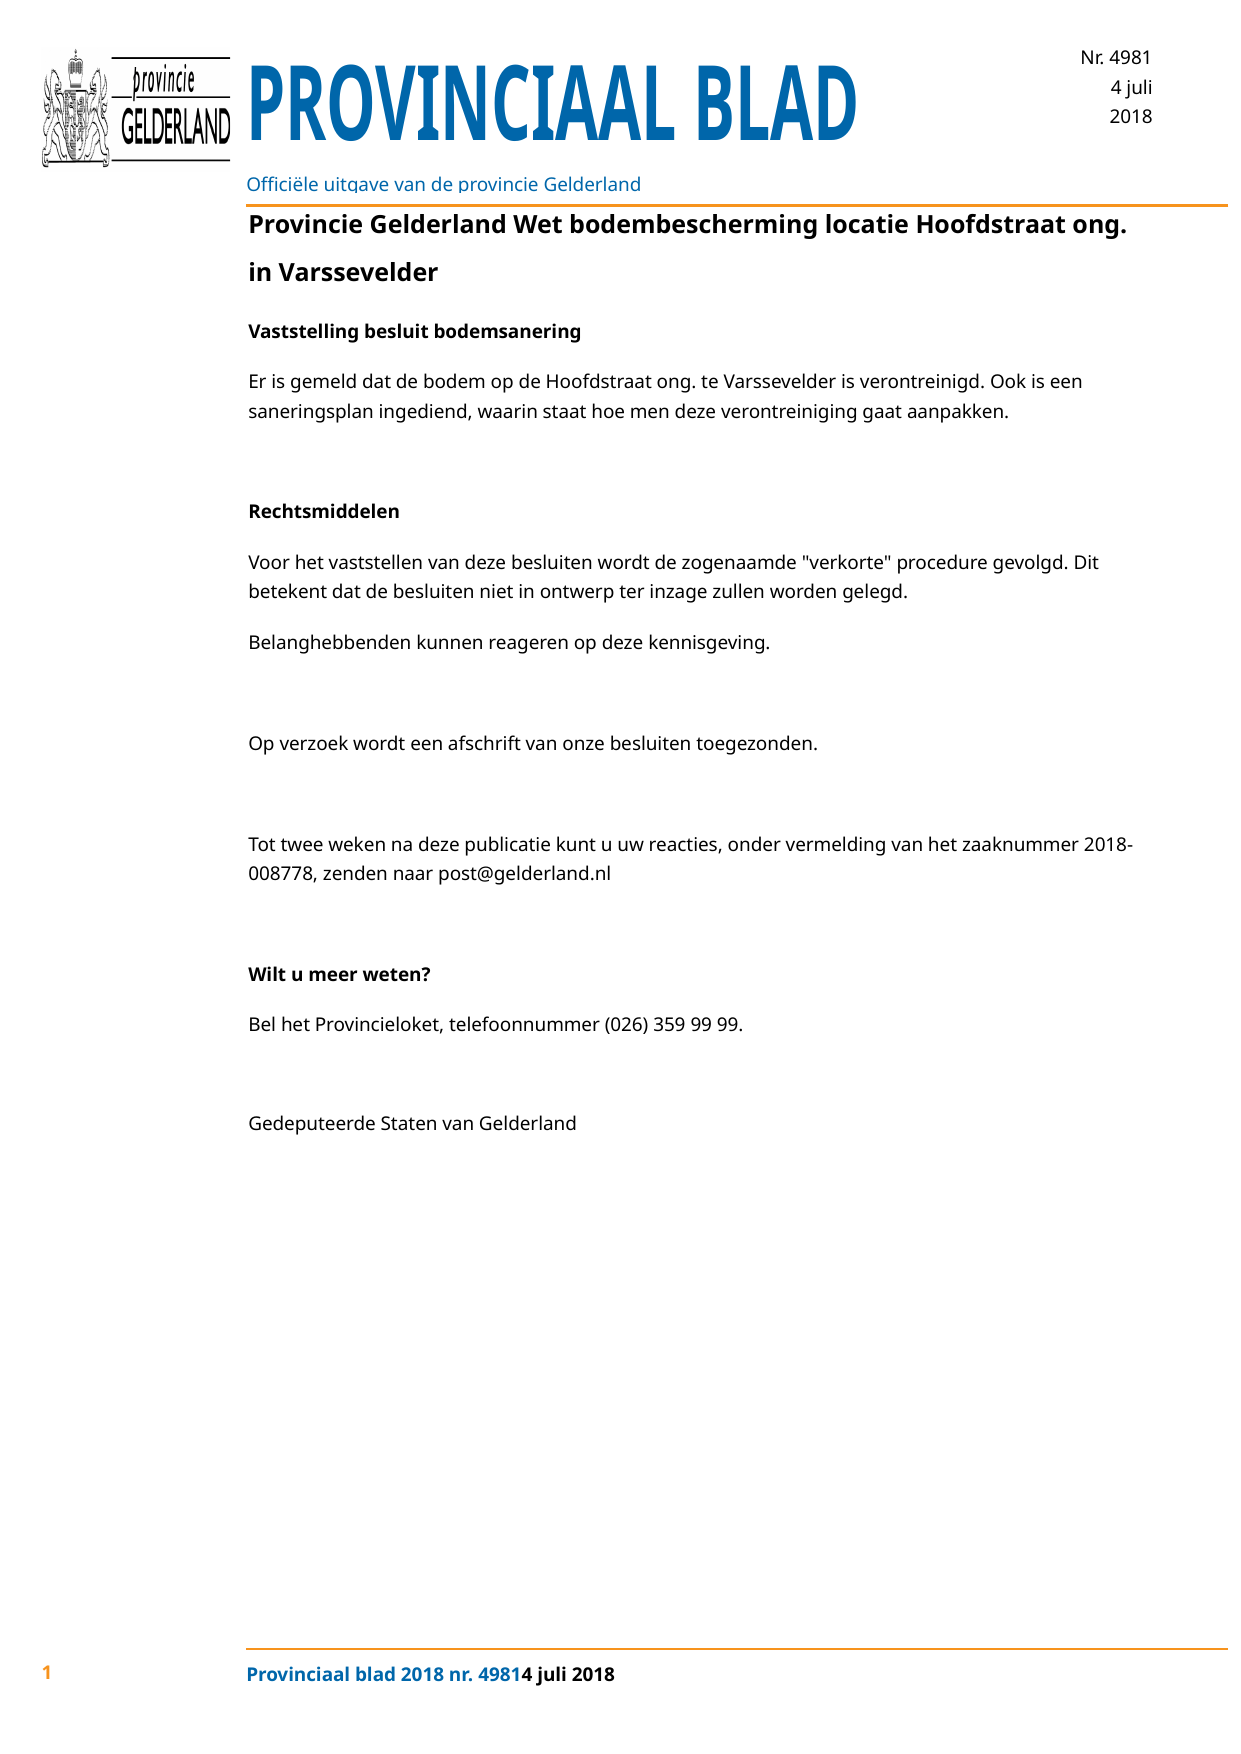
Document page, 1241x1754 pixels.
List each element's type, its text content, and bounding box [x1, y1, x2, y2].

text Gedeputeerde Staten van Gelderland [248, 1110, 1152, 1136]
text Belanghebbenden kunnen reageren op deze kennisgeving. [248, 629, 1152, 655]
text Rechtsmiddelen [248, 499, 1152, 524]
text Bel het Provincieloket, telefoonnummer (026) 359 99 99. [248, 1012, 1152, 1037]
text Provincie Gelderland Wet bodembescherming locatie Hoofdstraat ong. in Varssevelder [248, 207, 1152, 288]
text Tot twee weken na deze publicatie kunt u uw reacties, onder vermelding van het zaaknummer 2018-008778, zenden naar post@gelderland.nl [248, 831, 1152, 886]
text Er is gemeld dat de bodem op de Hoofdstraat ong. te Varssevelder is verontreinigd. Ook is een saneringsplan ingediend, waarin staat hoe men deze verontreiniging gaat aanpakken. [248, 368, 1152, 424]
text Wilt u meer weten? [248, 961, 1152, 987]
picture [41, 47, 231, 172]
text Op verzoek wordt een afschrift van onze besluiten toegezonden. [248, 730, 1152, 756]
text Vaststelling besluit bodemsanering [248, 318, 1152, 344]
text Voor het vaststellen van deze besluiten wordt de zogenaamde "verkorte" procedure gevolgd. Dit betekent dat de besluiten niet in ontwerp ter inzage zullen worden gelegd. [248, 549, 1152, 604]
